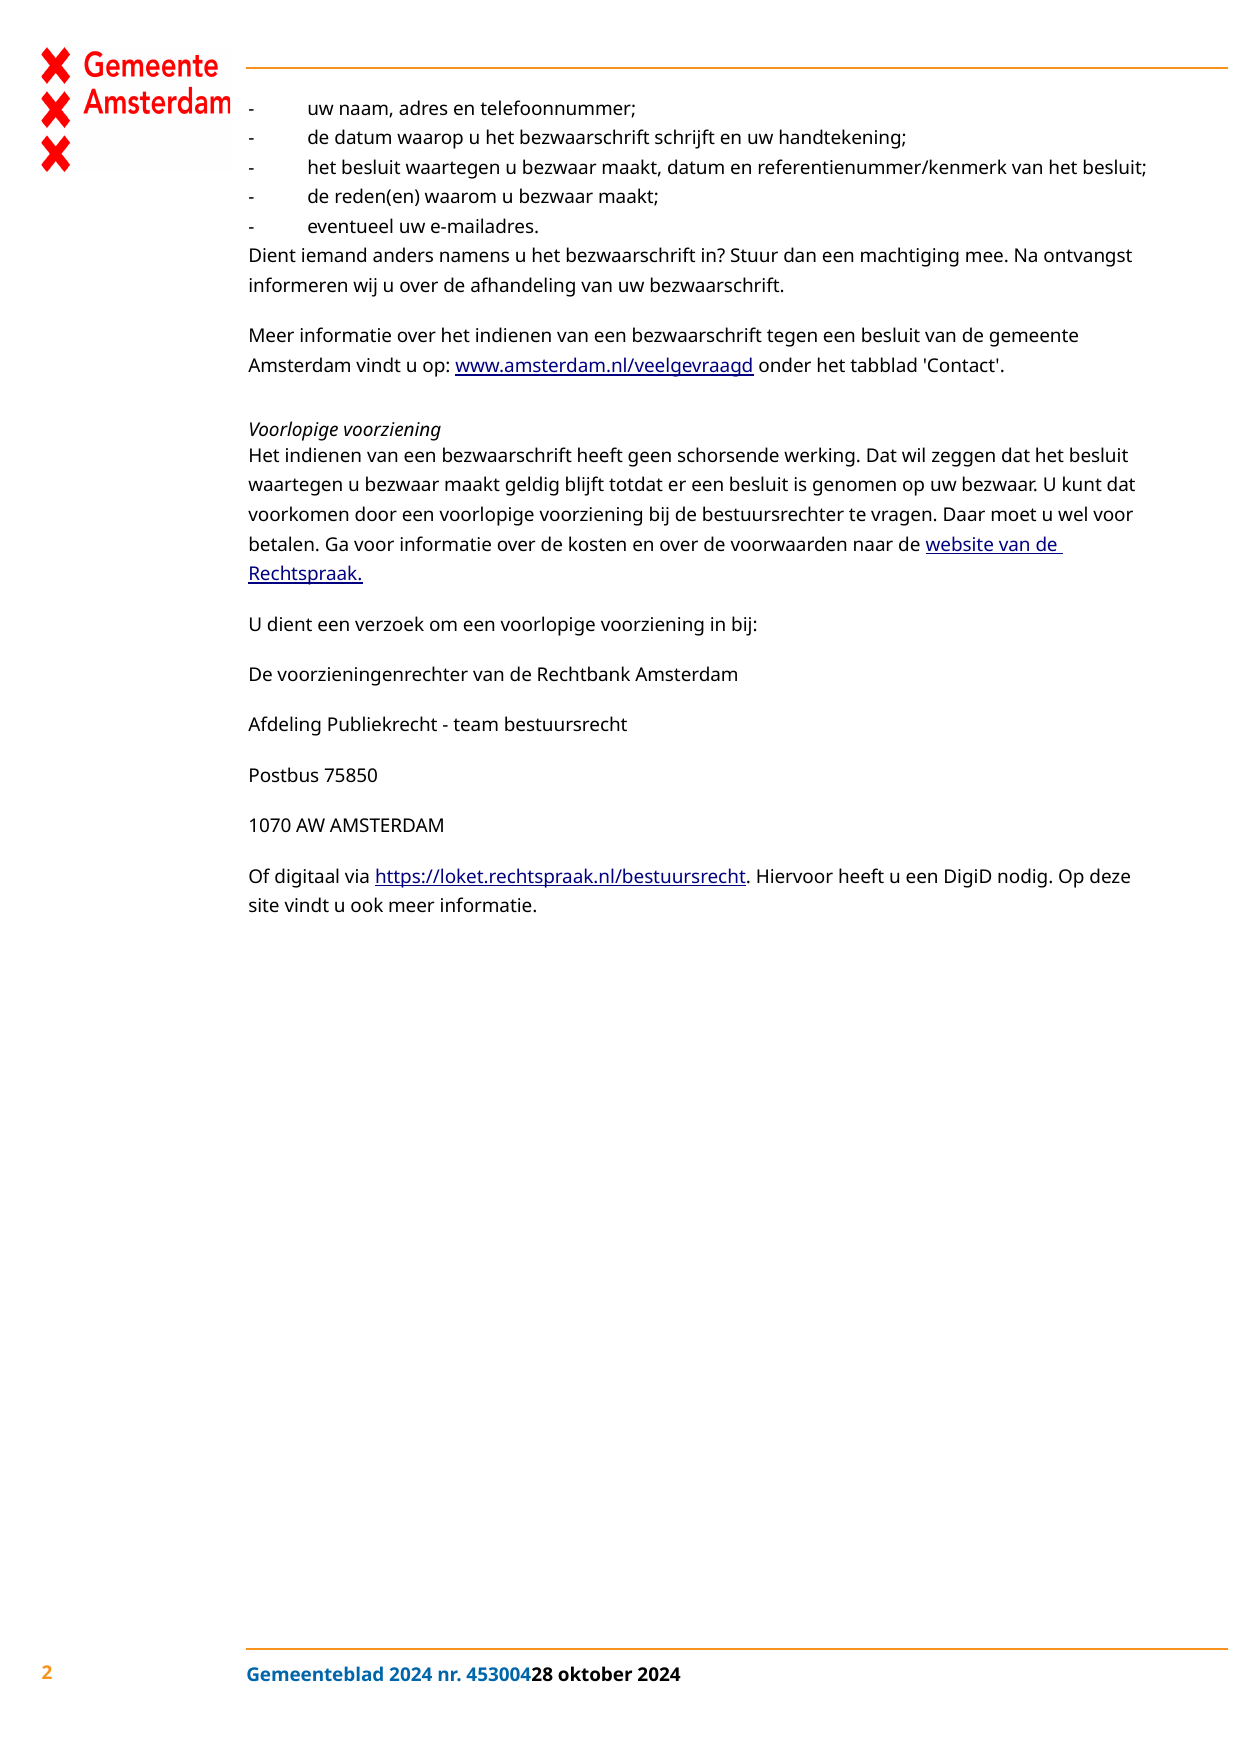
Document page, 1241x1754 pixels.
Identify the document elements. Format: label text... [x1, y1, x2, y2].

picture [41, 47, 231, 172]
text Postbus 75850 [248, 762, 1152, 788]
text Afdeling Publiekrecht - team bestuursrecht [248, 712, 1152, 737]
list de reden(en) waarom u bezwaar maakt; [248, 183, 1152, 209]
text De voorzieningenrechter van de Rechtbank Amsterdam [248, 661, 1152, 687]
text Dient iemand anders namens u het bezwaarschrift in? Stuur dan een machtiging mee. Na ontvangst informeren wij u over de afhandeling van uw bezwaarschrift. [248, 243, 1152, 298]
text Meer informatie over het indienen van een bezwaarschrift tegen een besluit van de gemeente Amsterdam vindt u op: www.amsterdam.nl/veelgevraagd onder het tabblad 'Contact'. [248, 323, 1152, 378]
list het besluit waartegen u bezwaar maakt, datum en referentienummer/kenmerk van het besluit; [248, 154, 1152, 180]
list de datum waarop u het bezwaarschrift schrijft en uw handtekening; [248, 124, 1152, 150]
text Voorlopige voorziening [248, 416, 1152, 442]
text Of digitaal via https://loket.rechtspraak.nl/bestuursrecht. Hiervoor heeft u een DigiD nodig. Op deze site vindt u ook meer informatie. [248, 863, 1152, 918]
text 1070 AW AMSTERDAM [248, 812, 1152, 838]
text Het indienen van een bezwaarschrift heeft geen schorsende werking. Dat wil zeggen dat het besluit waartegen u bezwaar maakt geldig blijft totdat er een besluit is genomen op uw bezwaar. U kunt dat voorkomen door een voorlopige voorziening bij de bestuursrechter te vragen. Daar moet u wel voor betalen. Ga voor informatie over de kosten en over de voorwaarden naar de website van de Rechtspraak. [248, 442, 1152, 586]
text U dient een verzoek om een voorlopige voorziening in bij: [248, 611, 1152, 636]
list uw naam, adres en telefoonnummer; [248, 95, 1152, 121]
list eventueel uw e-mailadres. [248, 213, 1152, 239]
